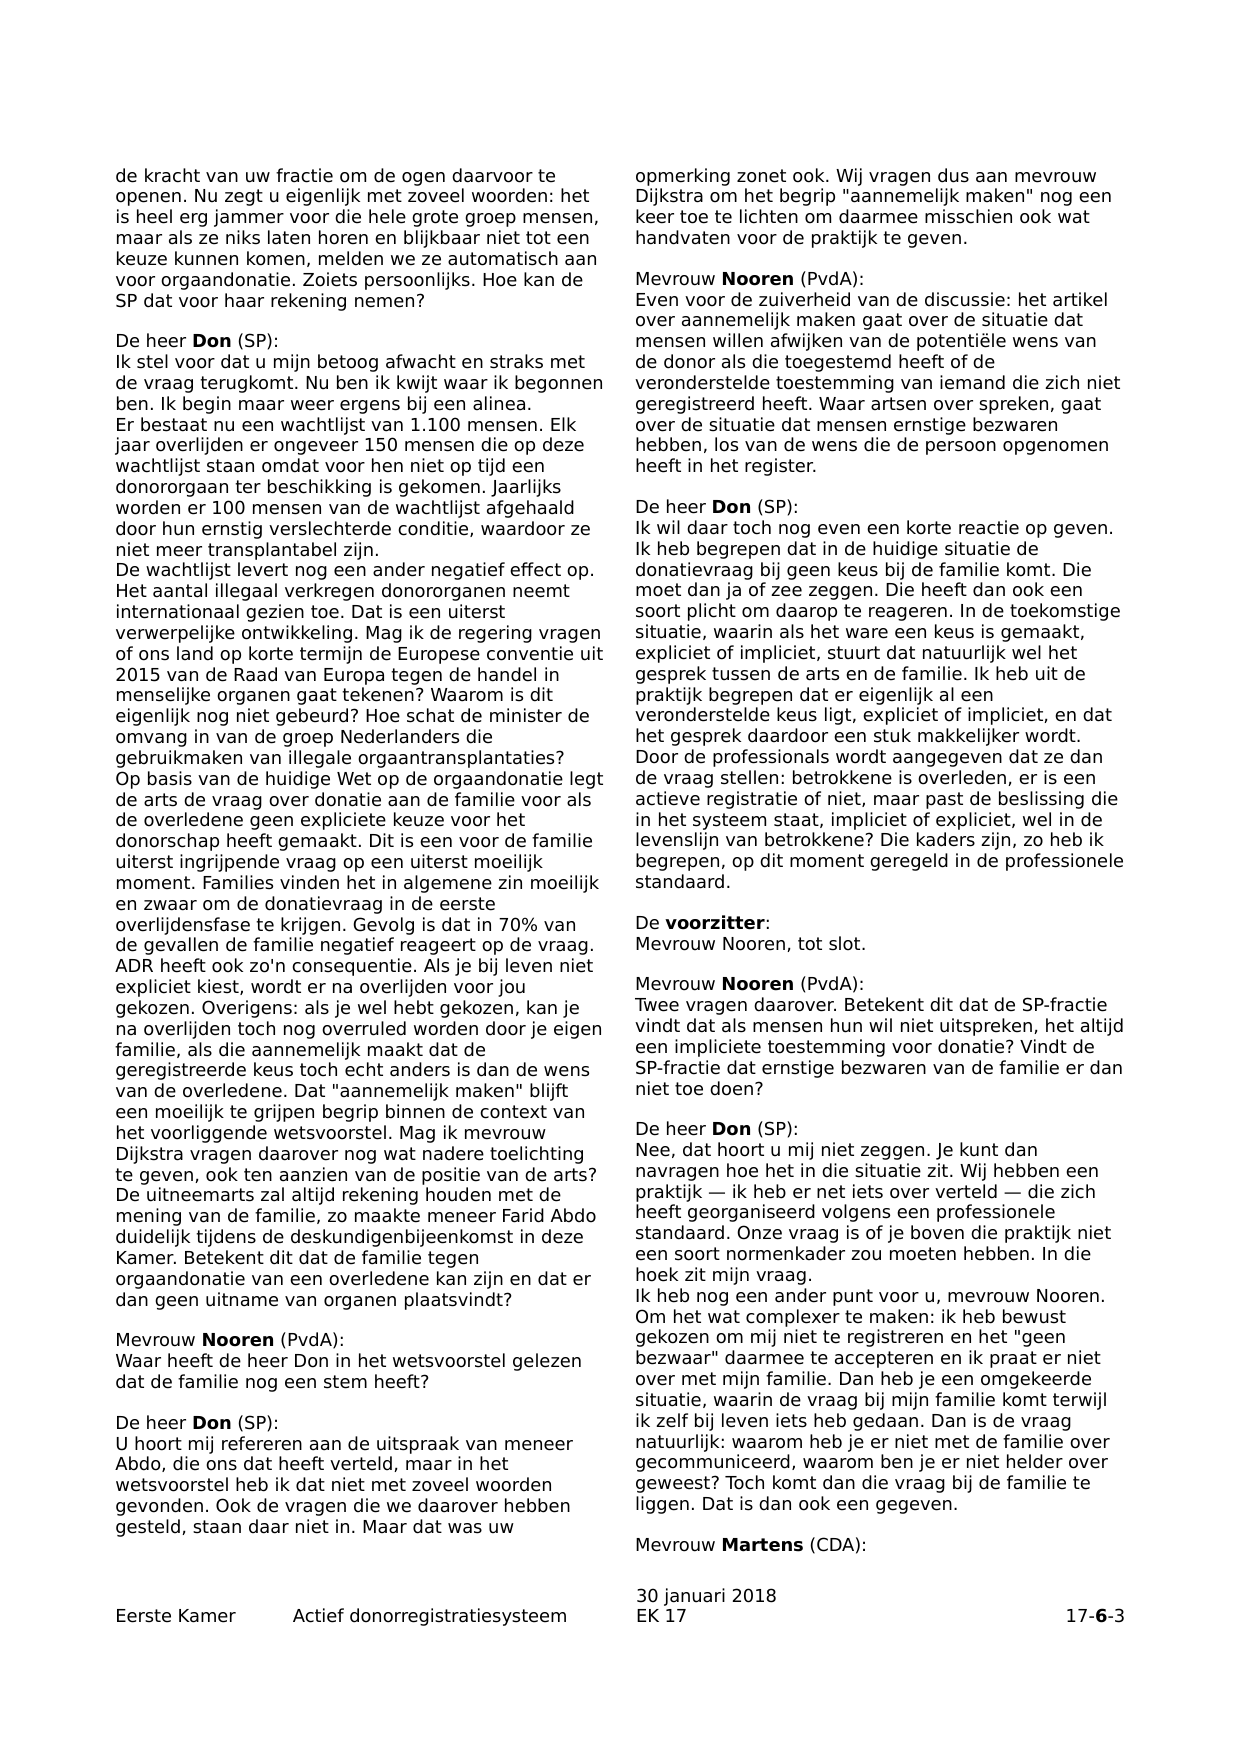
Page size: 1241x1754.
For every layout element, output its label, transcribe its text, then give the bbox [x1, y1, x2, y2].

text De voorzitter: [635, 913, 1125, 933]
text Mevrouw Nooren (PvdA): [635, 269, 1125, 289]
text Mevrouw Martens (CDA): [635, 1535, 1125, 1556]
text Waar heeft de heer Don in het wetsvoorstel gelezen dat de familie nog een stem heeft? [115, 1351, 605, 1393]
text De heer Don (SP): [115, 1413, 605, 1433]
text Mevrouw Nooren (PvdA): [635, 974, 1125, 995]
text Er bestaat nu een wachtlijst van 1.100 mensen. Elk jaar overlijden er ongeveer 150 mensen die op deze wachtlijst staan omdat voor hen niet op tijd een donororgaan ter beschikking is gekomen. Jaarlijks worden er 100 mensen van de wachtlijst afgehaald door hun ernstig verslechterde conditie, waardoor ze niet meer transplantabel zijn. [115, 414, 605, 560]
text Ik heb nog een ander punt voor u, mevrouw Nooren. Om het wat complexer te maken: ik heb bewust gekozen om mij niet te registreren en het "geen bezwaar" daarmee te accepteren en ik praat er niet over met mijn familie. Dan heb je een omgekeerde situatie, waarin de vraag bij mijn familie komt terwijl ik zelf bij leven iets heb gedaan. Dan is de vraag natuurlijk: waarom heb je er niet met de familie over gecommuniceerd, waarom ben je er niet helder over geweest? Toch komt dan die vraag bij de familie te liggen. Dat is dan ook een gegeven. [635, 1286, 1125, 1515]
text Ik stel voor dat u mijn betoog afwacht en straks met de vraag terugkomt. Nu ben ik kwijt waar ik begonnen ben. Ik begin maar weer ergens bij een alinea. [115, 352, 605, 414]
text Mevrouw Nooren, tot slot. [635, 933, 1125, 954]
text Ik wil daar toch nog even een korte reactie op geven. Ik heb begrepen dat in de huidige situatie de donatievraag bij geen keus bij de familie komt. Die moet dan ja of zee zeggen. Die heeft dan ook een soort plicht om daarop te reageren. In de toekomstige situatie, waarin als het ware een keus is gemaakt, expliciet of impliciet, stuurt dat natuurlijk wel het gesprek tussen de arts en de familie. Ik heb uit de praktijk begrepen dat er eigenlijk al een veronderstelde keus ligt, expliciet of impliciet, en dat het gesprek daardoor een stuk makkelijker wordt. Door de professionals wordt aangegeven dat ze dan de vraag stellen: betrokkene is overleden, er is een actieve registratie of niet, maar past de beslissing die in het systeem staat, impliciet of expliciet, wel in de levenslijn van betrokkene? Die kaders zijn, zo heb ik begrepen, op dit moment geregeld in de professionele standaard. [635, 518, 1125, 893]
text De wachtlijst levert nog een ander negatief effect op. Het aantal illegaal verkregen donororganen neemt internationaal gezien toe. Dat is een uiterst verwerpelijke ontwikkeling. Mag ik de regering vragen of ons land op korte termijn de Europese conventie uit 2015 van de Raad van Europa tegen de handel in menselijke organen gaat tekenen? Waarom is dit eigenlijk nog niet gebeurd? Hoe schat de minister de omvang in van de groep Nederlanders die gebruikmaken van illegale orgaantransplantaties? [115, 560, 605, 768]
text de kracht van uw fractie om de ogen daarvoor te openen. Nu zegt u eigenlijk met zoveel woorden: het is heel erg jammer voor die hele grote groep mensen, maar als ze niks laten horen en blijkbaar niet tot een keuze kunnen komen, melden we ze automatisch aan voor orgaandonatie. Zoiets persoonlijks. Hoe kan de SP dat voor haar rekening nemen? [115, 165, 605, 311]
text De heer Don (SP): [635, 1119, 1125, 1140]
text De heer Don (SP): [115, 331, 605, 352]
text Nee, dat hoort u mij niet zeggen. Je kunt dan navragen hoe het in die situatie zit. Wij hebben een praktijk — ik heb er net iets over verteld — die zich heeft georganiseerd volgens een professionele standaard. Onze vraag is of je boven die praktijk niet een soort normenkader zou moeten hebben. In die hoek zit mijn vraag. [635, 1140, 1125, 1286]
text Mevrouw Nooren (PvdA): [115, 1330, 605, 1351]
text De uitneemarts zal altijd rekening houden met de mening van de familie, zo maakte meneer Farid Abdo duidelijk tijdens de deskundigenbijeenkomst in deze Kamer. Betekent dit dat de familie tegen orgaandonatie van een overledene kan zijn en dat er dan geen uitname van organen plaatsvindt? [115, 1185, 605, 1310]
text De heer Don (SP): [635, 497, 1125, 518]
text U hoort mij refereren aan de uitspraak van meneer Abdo, die ons dat heeft verteld, maar in het wetsvoorstel heb ik dat niet met zoveel woorden gevonden. Ook de vragen die we daarover hebben gesteld, staan daar niet in. Maar dat was uw [115, 1433, 605, 1537]
text Even voor de zuiverheid van de discussie: het artikel over aannemelijk maken gaat over de situatie dat mensen willen afwijken van de potentiële wens van de donor als die toegestemd heeft of de veronderstelde toestemming van iemand die zich niet geregistreerd heeft. Waar artsen over spreken, gaat over de situatie dat mensen ernstige bezwaren hebben, los van de wens die de persoon opgenomen heeft in het register. [635, 289, 1125, 477]
text Twee vragen daarover. Betekent dit dat de SP-fractie vindt dat als mensen hun wil niet uitspreken, het altijd een impliciete toestemming voor donatie? Vindt de SP-fractie dat ernstige bezwaren van de familie er dan niet toe doen? [635, 995, 1125, 1099]
text opmerking zonet ook. Wij vragen dus aan mevrouw Dijkstra om het begrip "aannemelijk maken" nog een keer toe te lichten om daarmee misschien ook wat handvaten voor de praktijk te geven. [635, 165, 1125, 249]
text Op basis van de huidige Wet op de orgaandonatie legt de arts de vraag over donatie aan de familie voor als de overledene geen expliciete keuze voor het donorschap heeft gemaakt. Dit is een voor de familie uiterst ingrijpende vraag op een uiterst moeilijk moment. Families vinden het in algemene zin moeilijk en zwaar om de donatievraag in de eerste overlijdensfase te krijgen. Gevolg is dat in 70% van de gevallen de familie negatief reageert op de vraag. ADR heeft ook zo'n consequentie. Als je bij leven niet expliciet kiest, wordt er na overlijden voor jou gekozen. Overigens: als je wel hebt gekozen, kan je na overlijden toch nog overruled worden door je eigen familie, als die aannemelijk maakt dat de geregistreerde keus toch echt anders is dan de wens van de overledene. Dat "aannemelijk maken" blijft een moeilijk te grijpen begrip binnen de context van het voorliggende wetsvoorstel. Mag ik mevrouw Dijkstra vragen daarover nog wat nadere toelichting te geven, ook ten aanzien van de positie van de arts? [115, 768, 605, 1185]
